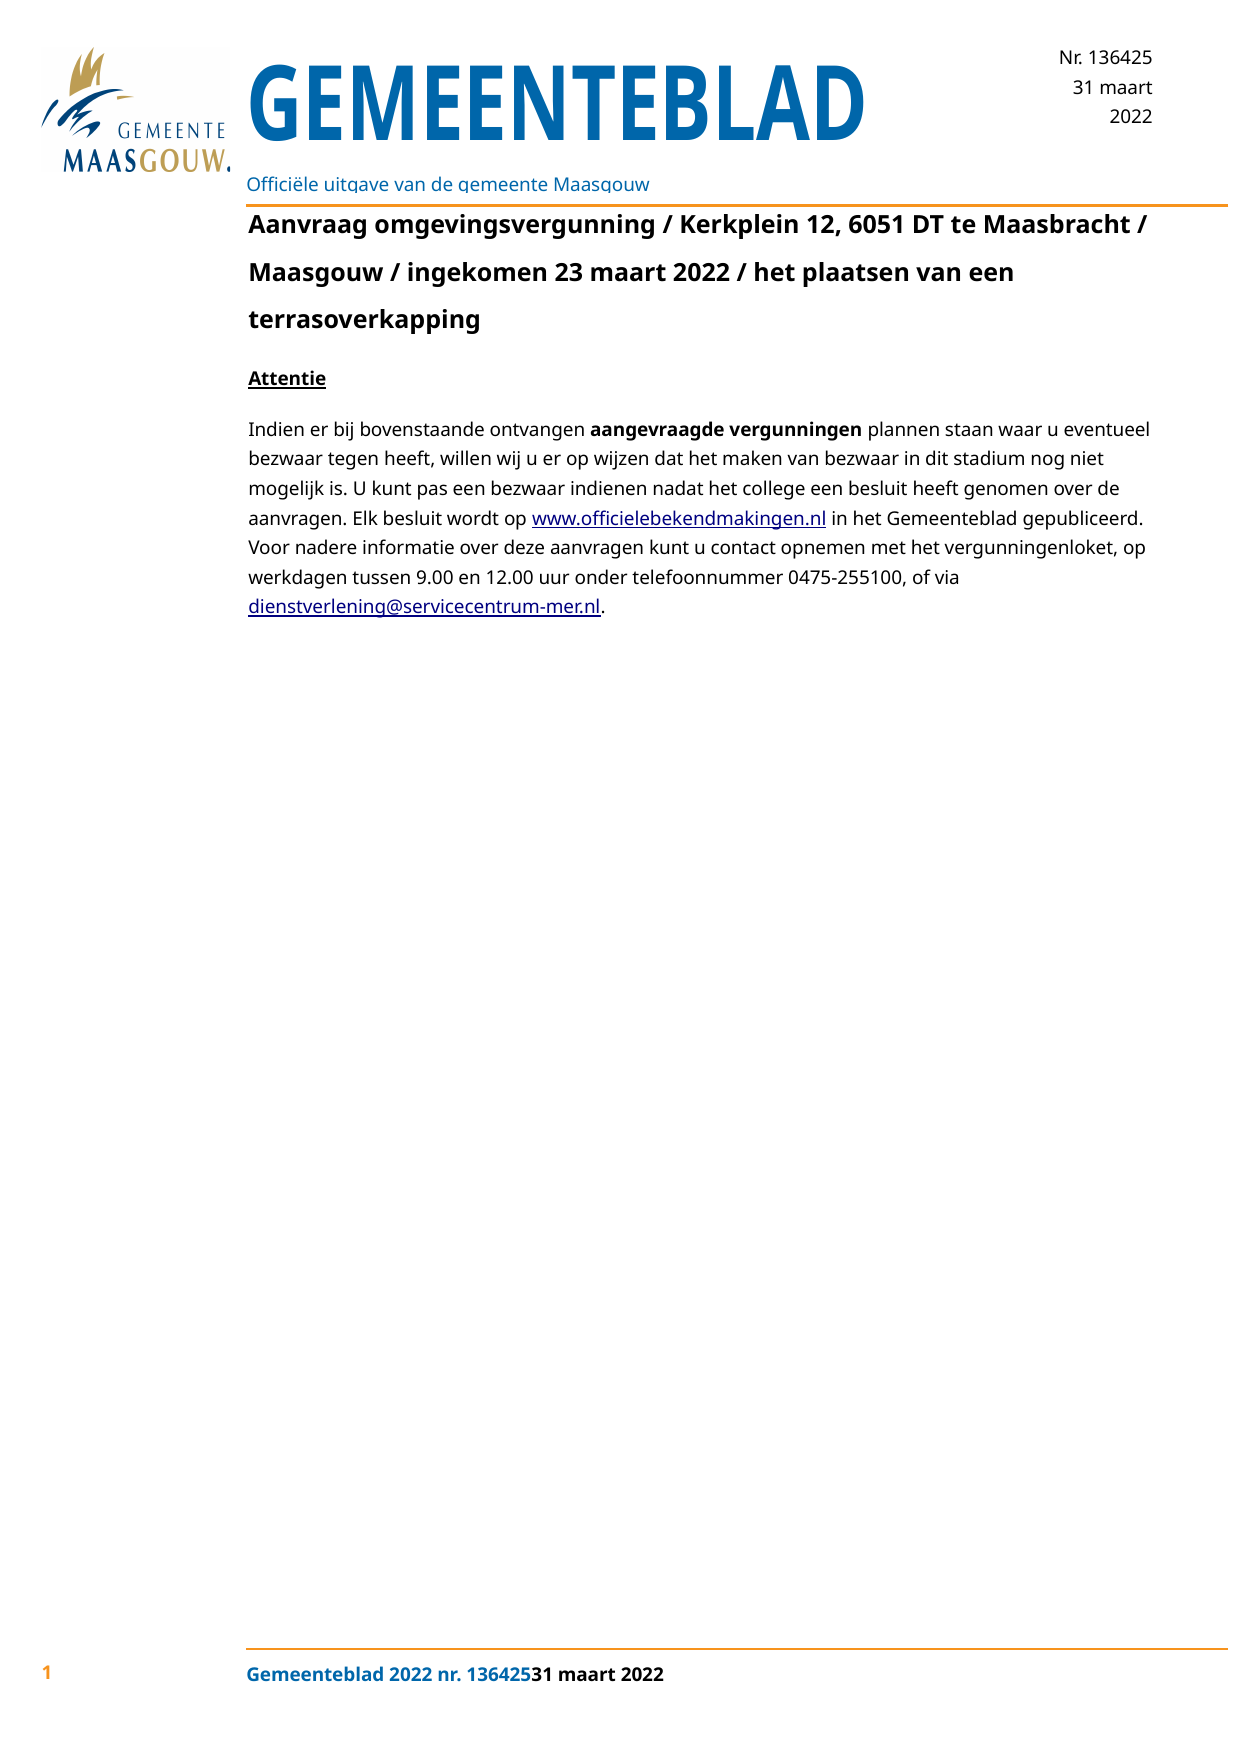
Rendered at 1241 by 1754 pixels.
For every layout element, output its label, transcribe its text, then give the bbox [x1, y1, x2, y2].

text Attentie [248, 366, 1152, 391]
text Aanvraag omgevingsvergunning / Kerkplein 12, 6051 DT te Maasbracht / Maasgouw / ingekomen 23 maart 2022 / het plaatsen van een terrasoverkapping [248, 207, 1152, 336]
picture [41, 47, 231, 172]
text Indien er bij bovenstaande ontvangen aangevraagde vergunningen plannen staan waar u eventueel bezwaar tegen heeft, willen wij u er op wijzen dat het maken van bezwaar in dit stadium nog niet mogelijk is. U kunt pas een bezwaar indienen nadat het college een besluit heeft genomen over de aanvragen. Elk besluit wordt op www.officielebekendmakingen.nl in het Gemeenteblad gepubliceerd. Voor nadere informatie over deze aanvragen kunt u contact opnemen met het vergunningenloket, op werkdagen tussen 9.00 en 12.00 uur onder telefoonnummer 0475-255100, of via dienstverlening@servicecentrum-mer.nl. [248, 416, 1152, 619]
